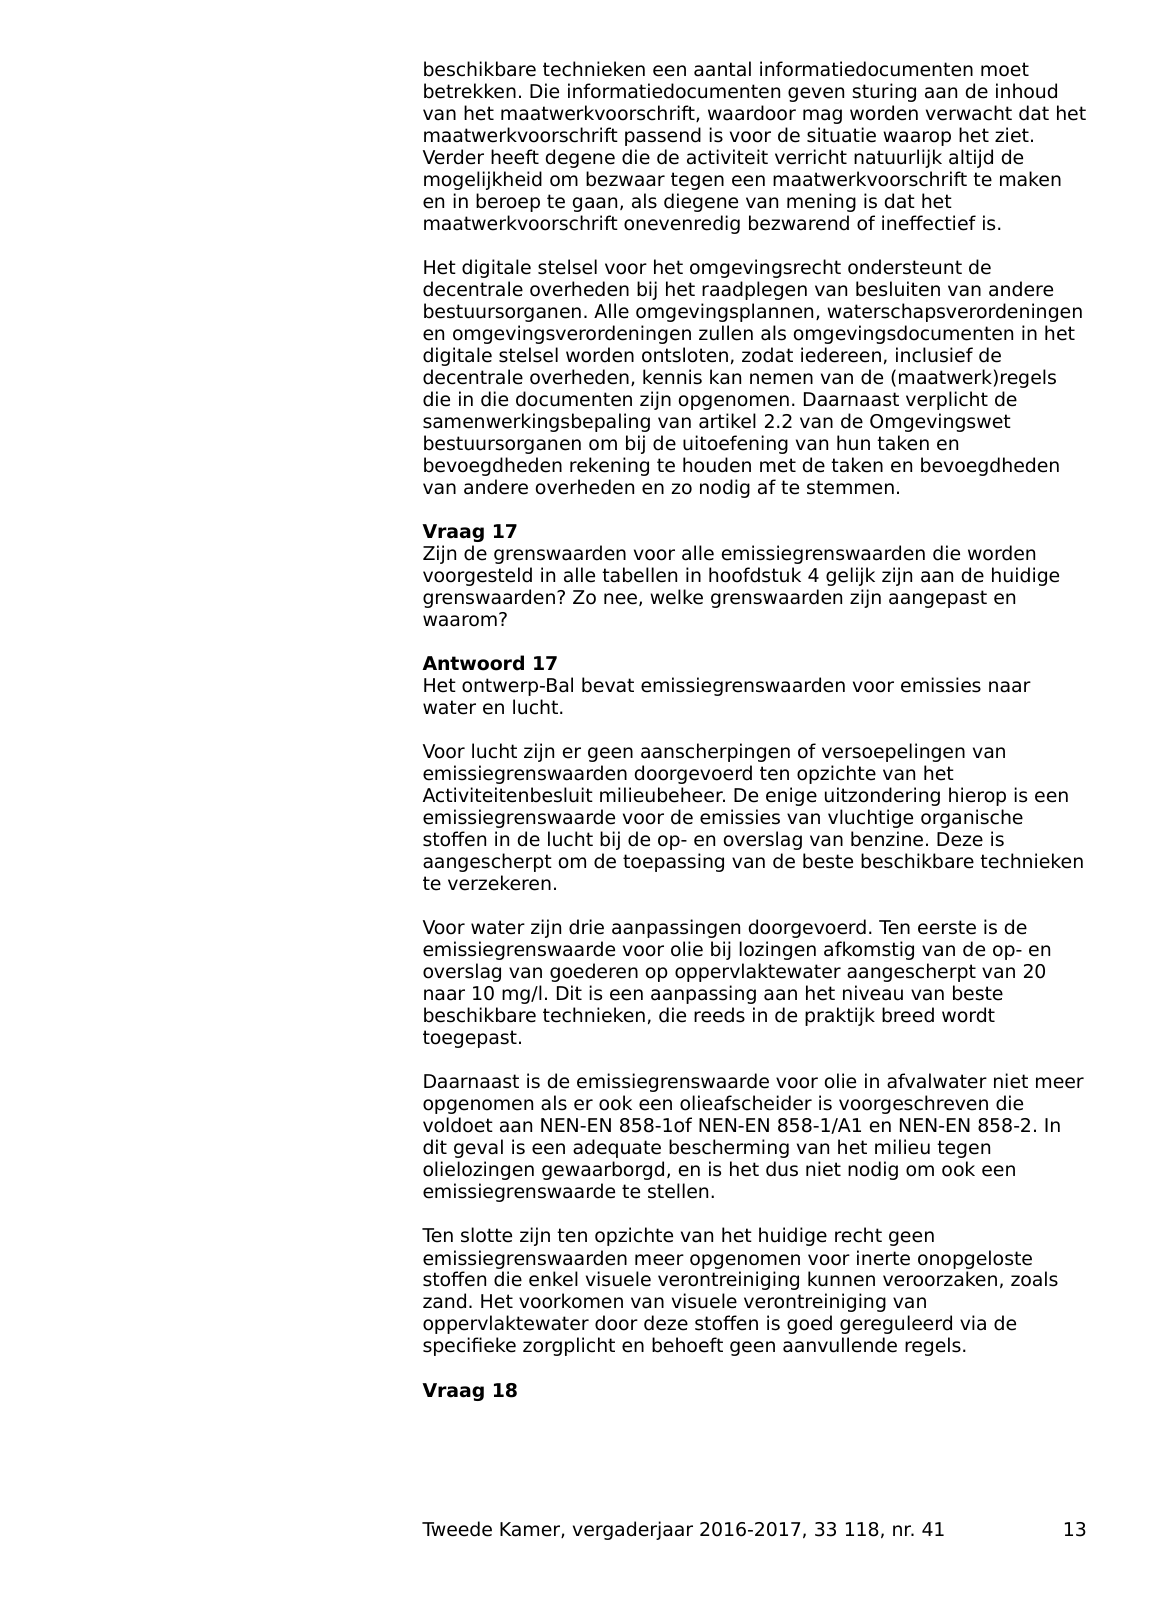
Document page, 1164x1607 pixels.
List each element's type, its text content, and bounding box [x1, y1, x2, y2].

text Het digitale stelsel voor het omgevingsrecht ondersteunt de decentrale overheden bij het raadplegen van besluiten van andere bestuursorganen. Alle omgevingsplannen, waterschapsverordeningen en omgevingsverordeningen zullen als omgevingsdocumenten in het digitale stelsel worden ontsloten, zodat iedereen, inclusief de decentrale overheden, kennis kan nemen van de (maatwerk)regels die in die documenten zijn opgenomen. Daarnaast verplicht de samenwerkingsbepaling van artikel 2.2 van de Omgevingswet bestuursorganen om bij de uitoefening van hun taken en bevoegdheden rekening te houden met de taken en bevoegdheden van andere overheden en zo nodig af te stemmen. [422, 257, 1087, 499]
text Voor water zijn drie aanpassingen doorgevoerd. Ten eerste is de emissiegrenswaarde voor olie bij lozingen afkomstig van de op- en overslag van goederen op oppervlaktewater aangescherpt van 20 naar 10 mg/l. Dit is een aanpassing aan het niveau van beste beschikbare technieken, die reeds in de praktijk breed wordt toegepast. [422, 917, 1087, 1049]
text Daarnaast is de emissiegrenswaarde voor olie in afvalwater niet meer opgenomen als er ook een olieafscheider is voorgeschreven die voldoet aan NEN-EN 858-1of NEN-EN 858-1/A1 en NEN-EN 858-2. In dit geval is een adequate bescherming van het milieu tegen olielozingen gewaarborgd, en is het dus niet nodig om ook een emissiegrenswaarde te stellen. [422, 1071, 1087, 1203]
text Zijn de grenswaarden voor alle emissiegrenswaarden die worden voorgesteld in alle tabellen in hoofdstuk 4 gelijk zijn aan de huidige grenswaarden? Zo nee, welke grenswaarden zijn aangepast en waarom? [422, 543, 1087, 631]
text Antwoord 17 [422, 653, 1087, 675]
text beschikbare technieken een aantal informatiedocumenten moet betrekken. Die informatiedocumenten geven sturing aan de inhoud van het maatwerkvoorschrift, waardoor mag worden verwacht dat het maatwerkvoorschrift passend is voor de situatie waarop het ziet. Verder heeft degene die de activiteit verricht natuurlijk altijd de mogelijkheid om bezwaar tegen een maatwerkvoorschrift te maken en in beroep te gaan, als diegene van mening is dat het maatwerkvoorschrift onevenredig bezwarend of ineffectief is. [422, 59, 1087, 235]
text Het ontwerp-Bal bevat emissiegrenswaarden voor emissies naar water en lucht. [422, 675, 1087, 719]
text Voor lucht zijn er geen aanscherpingen of versoepelingen van emissiegrenswaarden doorgevoerd ten opzichte van het Activiteitenbesluit milieubeheer. De enige uitzondering hierop is een emissiegrenswaarde voor de emissies van vluchtige organische stoffen in de lucht bij de op- en overslag van benzine. Deze is aangescherpt om de toepassing van de beste beschikbare technieken te verzekeren. [422, 741, 1087, 895]
text Vraag 17 [422, 521, 1087, 543]
text Ten slotte zijn ten opzichte van het huidige recht geen emissiegrenswaarden meer opgenomen voor inerte onopgeloste stoffen die enkel visuele verontreiniging kunnen veroorzaken, zoals zand. Het voorkomen van visuele verontreiniging van oppervlaktewater door deze stoffen is goed gereguleerd via de specifieke zorgplicht en behoeft geen aanvullende regels. [422, 1225, 1087, 1357]
text Vraag 18 [422, 1379, 1087, 1401]
